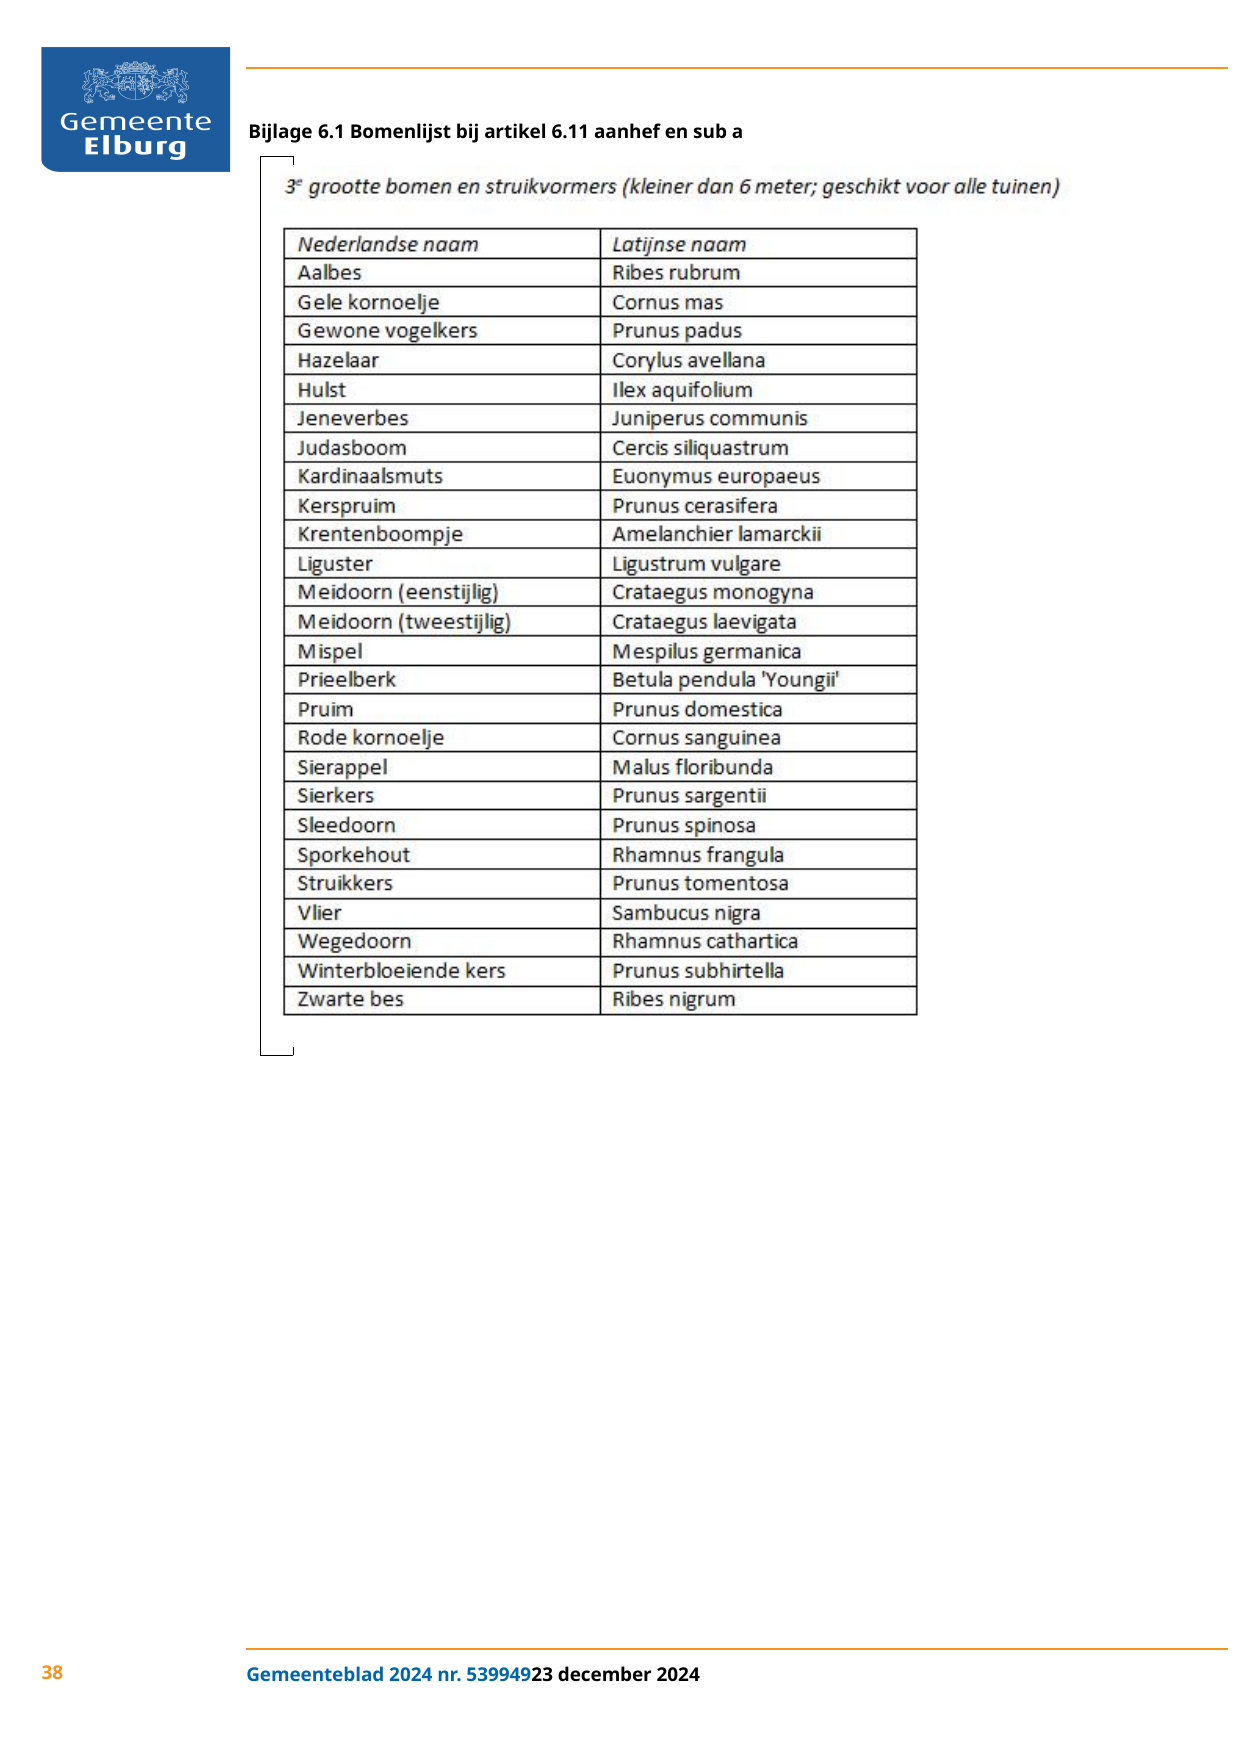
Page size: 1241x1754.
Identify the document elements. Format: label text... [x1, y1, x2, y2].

text Bijlage 6.1 Bomenlijst bij artikel 6.11 aanhef en sub a [248, 116, 1152, 144]
picture [268, 165, 1087, 1047]
picture [41, 47, 231, 172]
